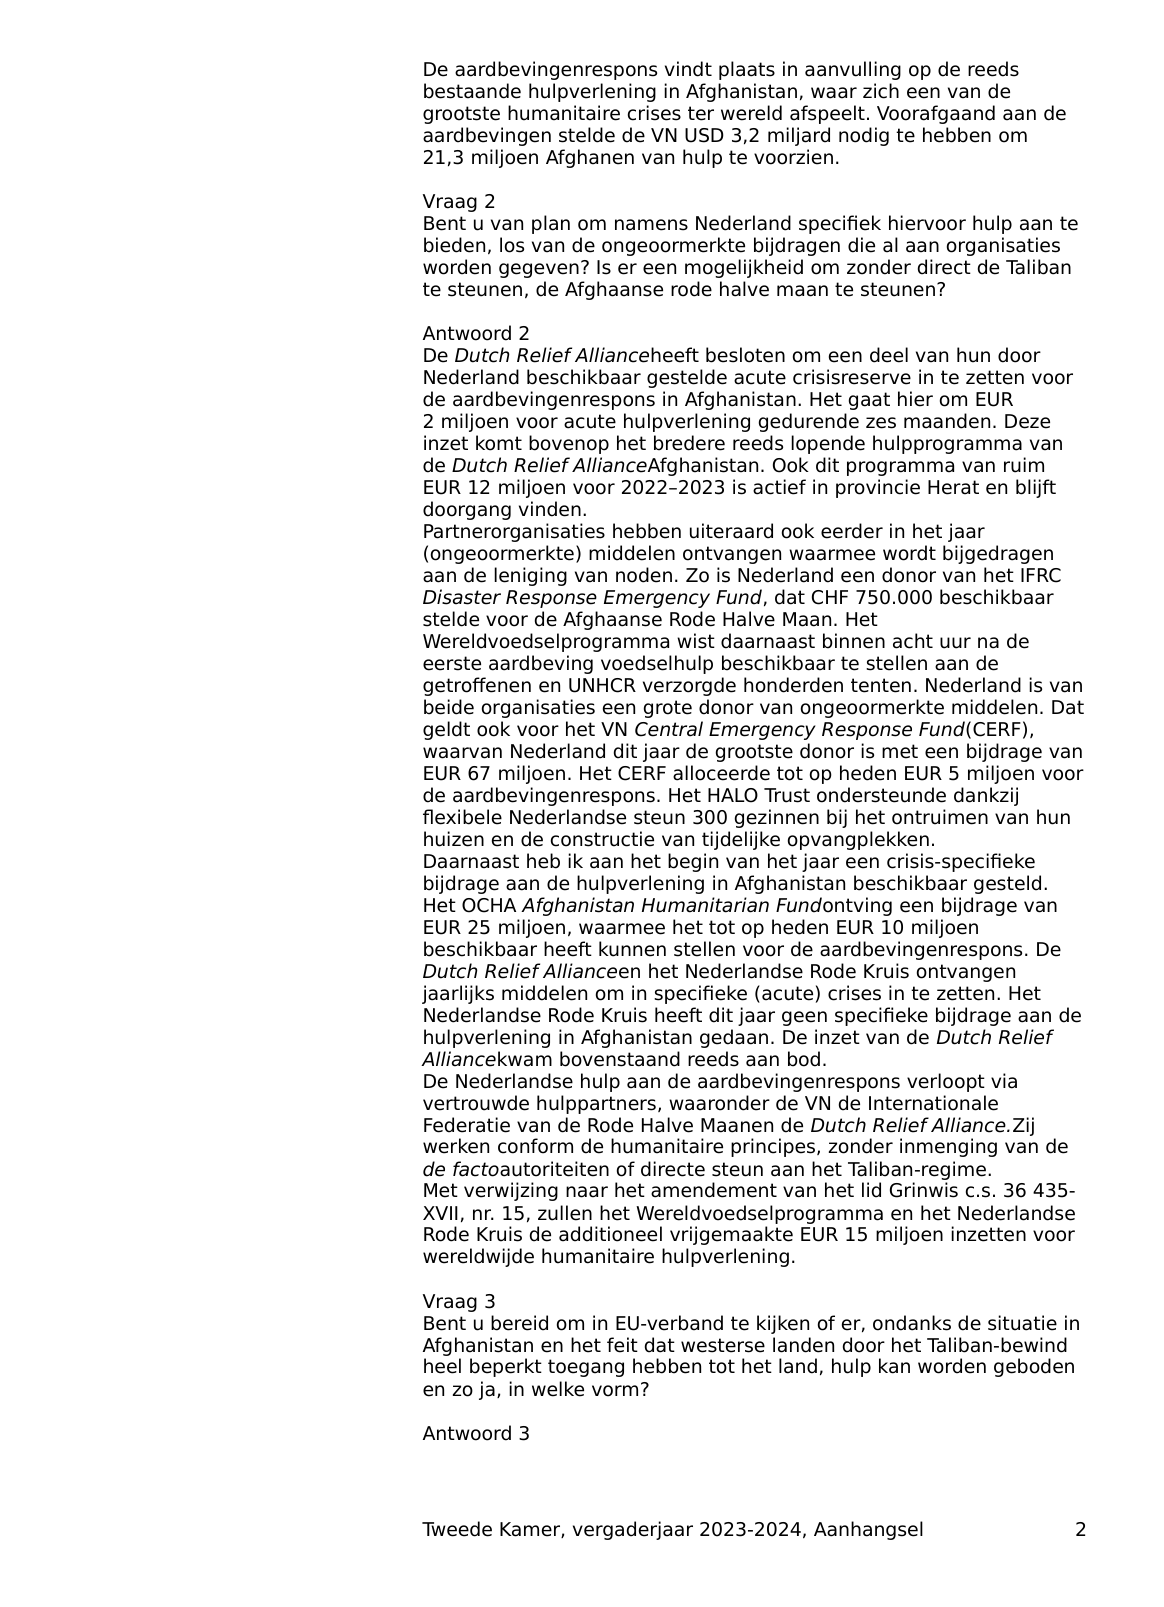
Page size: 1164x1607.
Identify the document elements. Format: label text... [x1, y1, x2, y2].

text Vraag 3 [422, 1291, 1087, 1312]
text De Nederlandse hulp aan de aardbevingenrespons verloopt via vertrouwde hulppartners, waaronder de VN de Internationale Federatie van de Rode Halve Maanen de Dutch Relief Alliance.Zij werken conform de humanitaire principes, zonder inmenging van de de factoautoriteiten of directe steun aan het Taliban-regime. [422, 1071, 1087, 1180]
text Antwoord 2 [422, 323, 1087, 345]
text De aardbevingenrespons vindt plaats in aanvulling op de reeds bestaande hulpverlening in Afghanistan, waar zich een van de grootste humanitaire crises ter wereld afspeelt. Voorafgaand aan de aardbevingen stelde de VN USD 3,2 miljard nodig te hebben om 21,3 miljoen Afghanen van hulp te voorzien. [422, 59, 1087, 169]
text Partnerorganisaties hebben uiteraard ook eerder in het jaar (ongeoormerkte) middelen ontvangen waarmee wordt bijgedragen aan de leniging van noden. Zo is Nederland een donor van het IFRC Disaster Response Emergency Fund, dat CHF 750.000 beschikbaar stelde voor de Afghaanse Rode Halve Maan. Het Wereldvoedselprogramma wist daarnaast binnen acht uur na de eerste aardbeving voedselhulp beschikbaar te stellen aan de getroffenen en UNHCR verzorgde honderden tenten. Nederland is van beide organisaties een grote donor van ongeoormerkte middelen. Dat geldt ook voor het VN Central Emergency Response Fund(CERF), waarvan Nederland dit jaar de grootste donor is met een bijdrage van EUR 67 miljoen. Het CERF alloceerde tot op heden EUR 5 miljoen voor de aardbevingenrespons. Het HALO Trust ondersteunde dankzij flexibele Nederlandse steun 300 gezinnen bij het ontruimen van hun huizen en de constructie van tijdelijke opvangplekken. [422, 521, 1087, 851]
text Vraag 2 [422, 191, 1087, 213]
text Daarnaast heb ik aan het begin van het jaar een crisis-specifieke bijdrage aan de hulpverlening in Afghanistan beschikbaar gesteld. Het OCHA Afghanistan Humanitarian Fundontving een bijdrage van EUR 25 miljoen, waarmee het tot op heden EUR 10 miljoen beschikbaar heeft kunnen stellen voor de aardbevingenrespons. De Dutch Relief Allianceen het Nederlandse Rode Kruis ontvangen jaarlijks middelen om in specifieke (acute) crises in te zetten. Het Nederlandse Rode Kruis heeft dit jaar geen specifieke bijdrage aan de hulpverlening in Afghanistan gedaan. De inzet van de Dutch Relief Alliancekwam bovenstaand reeds aan bod. [422, 851, 1087, 1071]
text Met verwijzing naar het amendement van het lid Grinwis c.s. 36 435-XVII, nr. 15, zullen het Wereldvoedselprogramma en het Nederlandse Rode Kruis de additioneel vrijgemaakte EUR 15 miljoen inzetten voor wereldwijde humanitaire hulpverlening. [422, 1180, 1087, 1268]
text Antwoord 3 [422, 1423, 1087, 1444]
text De Dutch Relief Allianceheeft besloten om een deel van hun door Nederland beschikbaar gestelde acute crisisreserve in te zetten voor de aardbevingenrespons in Afghanistan. Het gaat hier om EUR 2 miljoen voor acute hulpverlening gedurende zes maanden. Deze inzet komt bovenop het bredere reeds lopende hulpprogramma van de Dutch Relief AllianceAfghanistan. Ook dit programma van ruim EUR 12 miljoen voor 2022–2023 is actief in provincie Herat en blijft doorgang vinden. [422, 345, 1087, 521]
text Bent u van plan om namens Nederland specifiek hiervoor hulp aan te bieden, los van de ongeoormerkte bijdragen die al aan organisaties worden gegeven? Is er een mogelijkheid om zonder direct de Taliban te steunen, de Afghaanse rode halve maan te steunen? [422, 213, 1087, 301]
text Bent u bereid om in EU-verband te kijken of er, ondanks de situatie in Afghanistan en het feit dat westerse landen door het Taliban-bewind heel beperkt toegang hebben tot het land, hulp kan worden geboden en zo ja, in welke vorm? [422, 1312, 1087, 1400]
